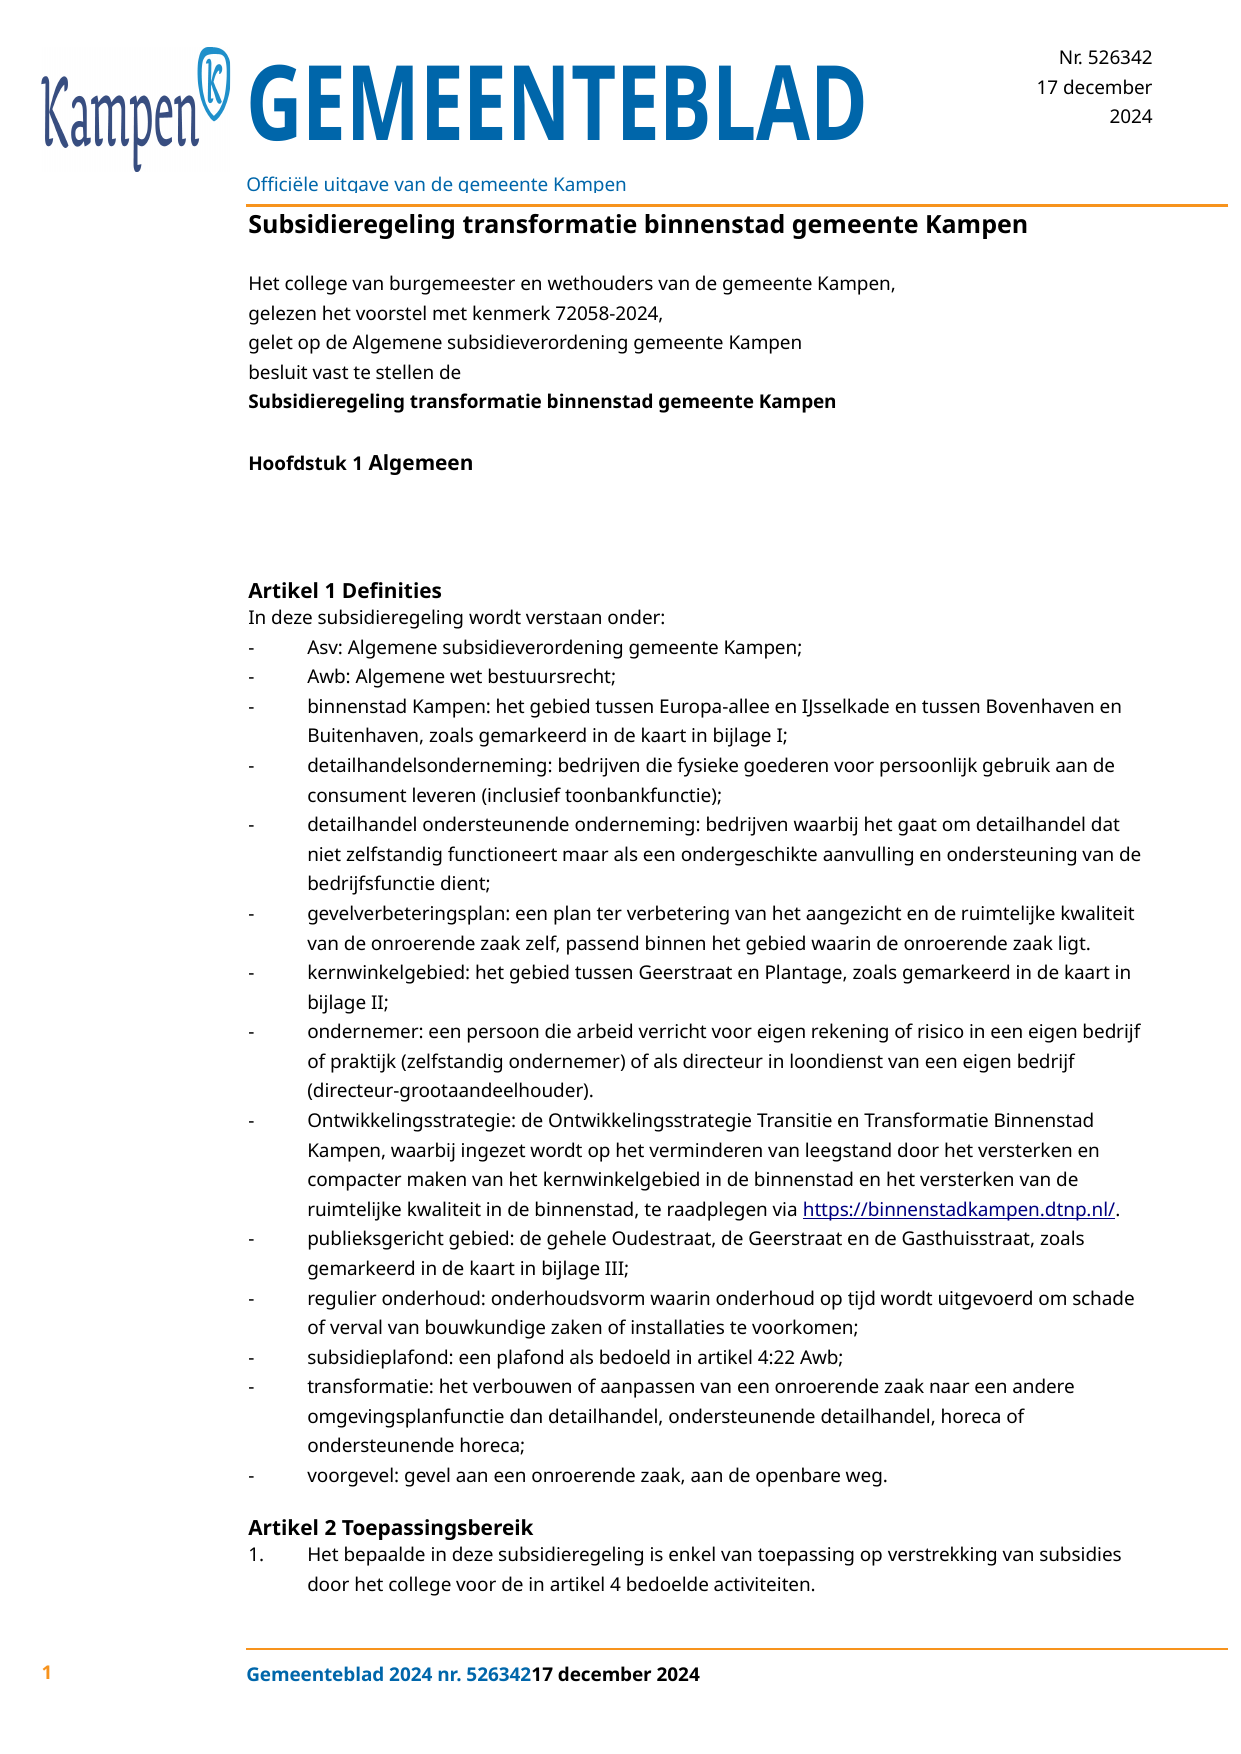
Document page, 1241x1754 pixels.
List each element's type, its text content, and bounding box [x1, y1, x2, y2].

text Subsidieregeling transformatie binnenstad gemeente Kampen [248, 207, 1152, 241]
text Artikel 2 Toepassingsbereik [248, 1513, 1152, 1541]
list Asv: Algemene subsidieverordening gemeente Kampen; [248, 634, 1152, 660]
list kernwinkelgebied: het gebied tussen Geerstraat en Plantage, zoals gemarkeerd in de kaart in bijlage II; [248, 959, 1152, 1015]
text gelezen het voorstel met kenmerk 72058-2024, [248, 300, 1152, 326]
list Awb: Algemene wet bestuursrecht; [248, 663, 1152, 689]
text Artikel 1 Definities [248, 576, 1152, 604]
list subsidieplafond: een plafond als bedoeld in artikel 4:22 Awb; [248, 1344, 1152, 1370]
list voorgevel: gevel aan een onroerende zaak, aan de openbare weg. [248, 1462, 1152, 1488]
list regulier onderhoud: onderhoudsvorm waarin onderhoud op tijd wordt uitgevoerd om schade of verval van bouwkundige zaken of installaties te voorkomen; [248, 1285, 1152, 1340]
list Het bepaalde in deze subsidieregeling is enkel van toepassing op verstrekking van subsidies door het college voor de in artikel 4 bedoelde activiteiten. [248, 1541, 1152, 1596]
list binnenstad Kampen: het gebied tussen Europa-allee en IJsselkade en tussen Bovenhaven en Buitenhaven, zoals gemarkeerd in de kaart in bijlage I; [248, 693, 1152, 748]
picture [41, 47, 231, 172]
list detailhandelsonderneming: bedrijven die fysieke goederen voor persoonlijk gebruik aan de consument leveren (inclusief toonbankfunctie); [248, 752, 1152, 808]
text Hoofdstuk 1 Algemeen [248, 448, 1152, 476]
text Het college van burgemeester en wethouders van de gemeente Kampen, [248, 270, 1152, 296]
list detailhandel ondersteunende onderneming: bedrijven waarbij het gaat om detailhandel dat niet zelfstandig functioneert maar als een ondergeschikte aanvulling en ondersteuning van de bedrijfsfunctie dient; [248, 811, 1152, 896]
text Subsidieregeling transformatie binnenstad gemeente Kampen [248, 389, 1152, 414]
list ondernemer: een persoon die arbeid verricht voor eigen rekening of risico in een eigen bedrijf of praktijk (zelfstandig ondernemer) of als directeur in loondienst van een eigen bedrijf (directeur-grootaandeelhouder). [248, 1018, 1152, 1103]
list transformatie: het verbouwen of aanpassen van een onroerende zaak naar een andere omgevingsplanfunctie dan detailhandel, ondersteunende detailhandel, horeca of ondersteunende horeca; [248, 1373, 1152, 1458]
list gevelverbeteringsplan: een plan ter verbetering van het aangezicht en de ruimtelijke kwaliteit van de onroerende zaak zelf, passend binnen het gebied waarin de onroerende zaak ligt. [248, 900, 1152, 956]
list publieksgericht gebied: de gehele Oudestraat, de Geerstraat en de Gasthuisstraat, zoals gemarkeerd in de kaart in bijlage III; [248, 1226, 1152, 1281]
text besluit vast te stellen de [248, 359, 1152, 385]
text gelet op de Algemene subsidieverordening gemeente Kampen [248, 329, 1152, 355]
text In deze subsidieregeling wordt verstaan onder: [248, 604, 1152, 630]
list Ontwikkelingsstrategie: de Ontwikkelingsstrategie Transitie en Transformatie Binnenstad Kampen, waarbij ingezet wordt op het verminderen van leegstand door het versterken en compacter maken van het kernwinkelgebied in de binnenstad en het versterken van de ruimtelijke kwaliteit in de binnenstad, te raadplegen via https://binnenstadkampen.dtnp.nl/. [248, 1107, 1152, 1222]
